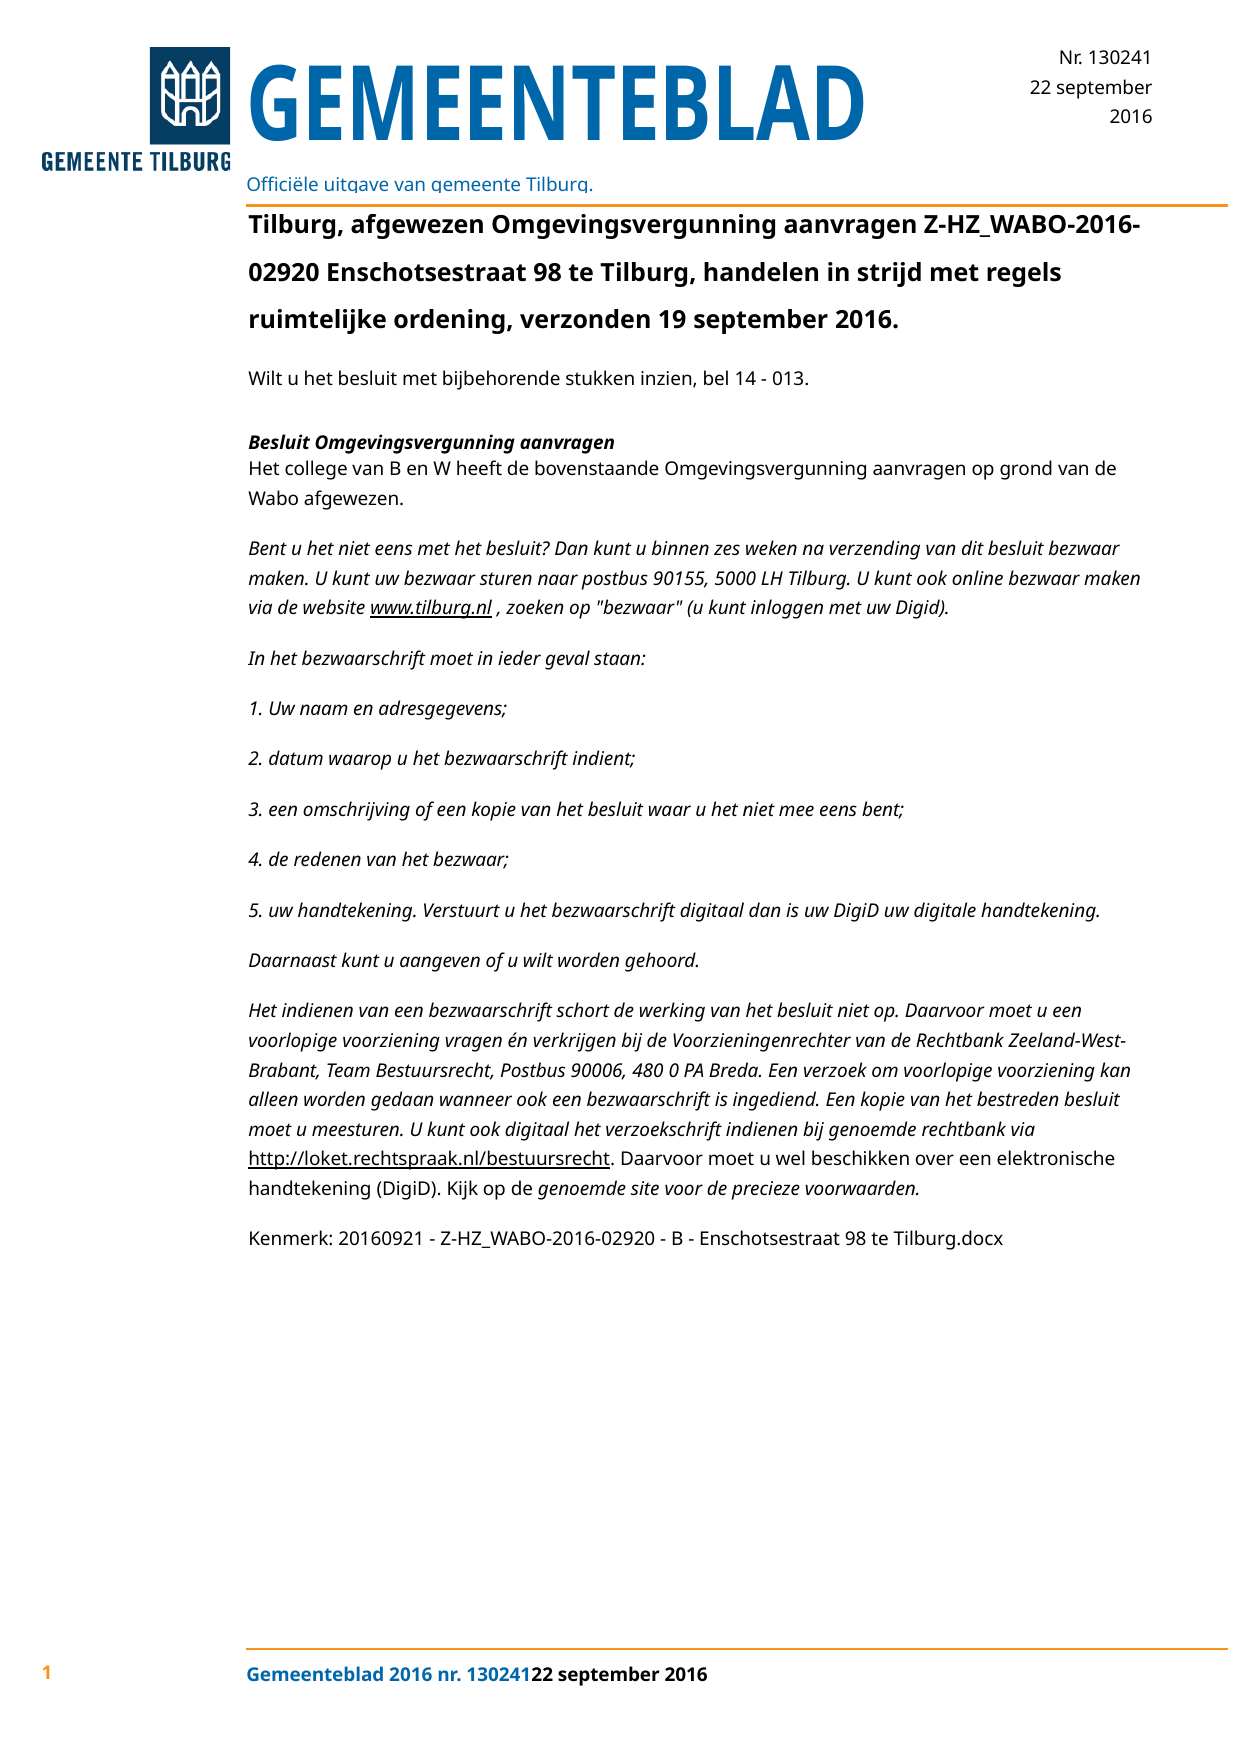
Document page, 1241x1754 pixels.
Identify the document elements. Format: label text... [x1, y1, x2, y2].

text 5. uw handtekening. Verstuurt u het bezwaarschrift digitaal dan is uw DigiD uw digitale handtekening. [248, 897, 1152, 923]
text 4. de redenen van het bezwaar; [248, 846, 1152, 872]
text Wilt u het besluit met bijbehorende stukken inzien, bel 14 - 013. [248, 366, 1152, 391]
picture [41, 47, 231, 172]
text Tilburg, afgewezen Omgevingsvergunning aanvragen Z-HZ_WABO-2016-02920 Enschotsestraat 98 te Tilburg, handelen in strijd met regels ruimtelijke ordening, verzonden 19 september 2016. [248, 207, 1152, 336]
text Bent u het niet eens met het besluit? Dan kunt u binnen zes weken na verzending van dit besluit bezwaar maken. U kunt uw bezwaar sturen naar postbus 90155, 5000 LH Tilburg. U kunt ook online bezwaar maken via de website www.tilburg.nl , zoeken op "bezwaar" (u kunt inloggen met uw Digid). [248, 535, 1152, 620]
text Besluit Omgevingsvergunning aanvragen [248, 429, 1152, 455]
text Kenmerk: 20160921 - Z-HZ_WABO-2016-02920 - B - Enschotsestraat 98 te Tilburg.docx [248, 1226, 1152, 1251]
text Het indienen van een bezwaarschrift schort de werking van het besluit niet op. Daarvoor moet u een voorlopige voorziening vragen én verkrijgen bij de Voorzieningenrechter van de Rechtbank Zeeland-West-Brabant, Team Bestuursrecht, Postbus 90006, 480 0 PA Breda. Een verzoek om voorlopige voorziening kan alleen worden gedaan wanneer ook een bezwaarschrift is ingediend. Een kopie van het bestreden besluit moet u meesturen. U kunt ook digitaal het verzoekschrift indienen bij genoemde rechtbank via http://loket.rechtspraak.nl/bestuursrecht. Daarvoor moet u wel beschikken over een elektronische handtekening (DigiD). Kijk op de genoemde site voor de precieze voorwaarden. [248, 998, 1152, 1201]
text 3. een omschrijving of een kopie van het besluit waar u het niet mee eens bent; [248, 796, 1152, 822]
text Daarnaast kunt u aangeven of u wilt worden gehoord. [248, 947, 1152, 973]
text In het bezwaarschrift moet in ieder geval staan: [248, 645, 1152, 671]
text Het college van B en W heeft de bovenstaande Omgevingsvergunning aanvragen op grond van de Wabo afgewezen. [248, 455, 1152, 511]
text 2. datum waarop u het bezwaarschrift indient; [248, 746, 1152, 771]
text 1. Uw naam en adresgegevens; [248, 695, 1152, 721]
